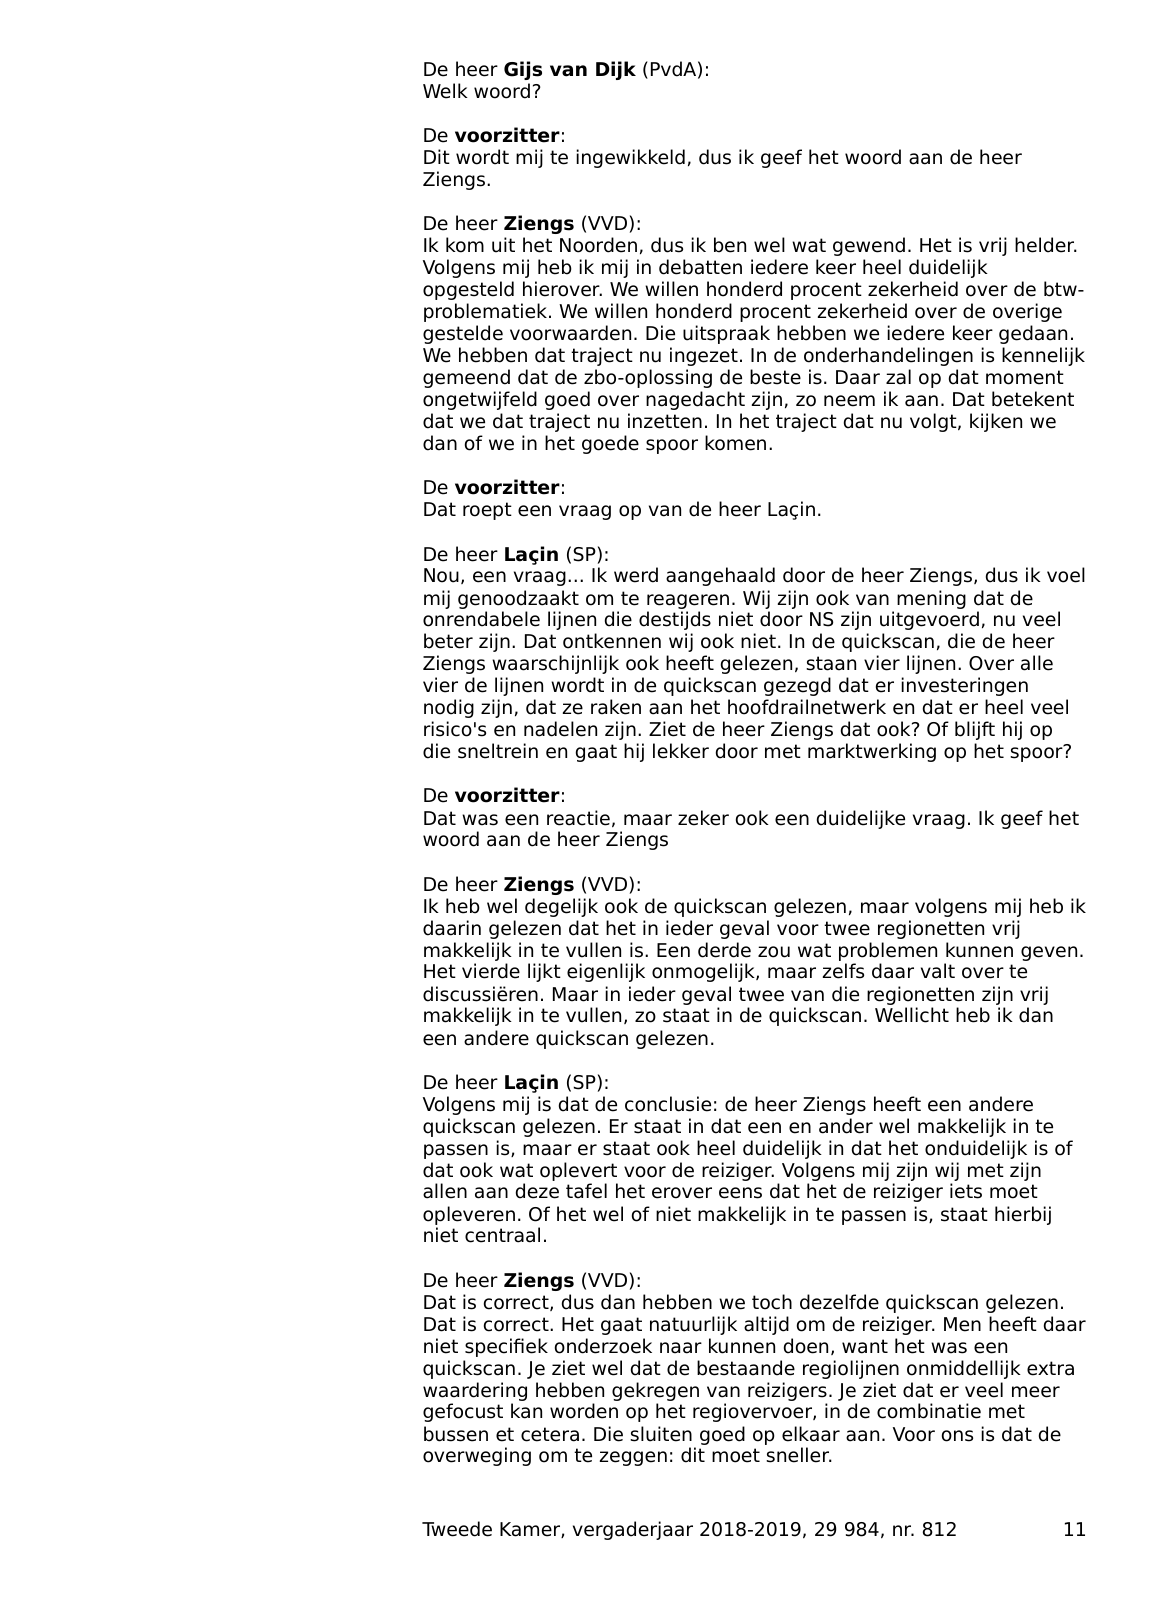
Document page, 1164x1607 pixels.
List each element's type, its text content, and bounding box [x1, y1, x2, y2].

text De heer Gijs van Dijk (PvdA): [422, 59, 1087, 81]
text De heer Laçin (SP): [422, 1072, 1087, 1093]
text De heer Ziengs (VVD): [422, 213, 1087, 235]
text De heer Laçin (SP): [422, 543, 1087, 565]
text Dat is correct, dus dan hebben we toch dezelfde quickscan gelezen. Dat is correct. Het gaat natuurlijk altijd om de reiziger. Men heeft daar niet specifiek onderzoek naar kunnen doen, want het was een quickscan. Je ziet wel dat de bestaande regiolijnen onmiddellijk extra waardering hebben gekregen van reizigers. Je ziet dat er veel meer gefocust kan worden op het regiovervoer, in de combinatie met bussen et cetera. Die sluiten goed op elkaar aan. Voor ons is dat de overweging om te zeggen: dit moet sneller. [422, 1292, 1087, 1467]
text De voorzitter: [422, 125, 1087, 147]
text Dit wordt mij te ingewikkeld, dus ik geef het woord aan de heer Ziengs. [422, 147, 1087, 191]
text De voorzitter: [422, 785, 1087, 807]
text Dat roept een vraag op van de heer Laçin. [422, 499, 1087, 521]
text De voorzitter: [422, 477, 1087, 499]
text Welk woord? [422, 81, 1087, 103]
text De heer Ziengs (VVD): [422, 873, 1087, 896]
text Ik kom uit het Noorden, dus ik ben wel wat gewend. Het is vrij helder. Volgens mij heb ik mij in debatten iedere keer heel duidelijk opgesteld hierover. We willen honderd procent zekerheid over de btw-problematiek. We willen honderd procent zekerheid over de overige gestelde voorwaarden. Die uitspraak hebben we iedere keer gedaan. We hebben dat traject nu ingezet. In de onderhandelingen is kennelijk gemeend dat de zbo-oplossing de beste is. Daar zal op dat moment ongetwijfeld goed over nagedacht zijn, zo neem ik aan. Dat betekent dat we dat traject nu inzetten. In het traject dat nu volgt, kijken we dan of we in het goede spoor komen. [422, 235, 1087, 455]
text Nou, een vraag... Ik werd aangehaald door de heer Ziengs, dus ik voel mij genoodzaakt om te reageren. Wij zijn ook van mening dat de onrendabele lijnen die destijds niet door NS zijn uitgevoerd, nu veel beter zijn. Dat ontkennen wij ook niet. In de quickscan, die de heer Ziengs waarschijnlijk ook heeft gelezen, staan vier lijnen. Over alle vier de lijnen wordt in de quickscan gezegd dat er investeringen nodig zijn, dat ze raken aan het hoofdrailnetwerk en dat er heel veel risico's en nadelen zijn. Ziet de heer Ziengs dat ook? Of blijft hij op die sneltrein en gaat hij lekker door met marktwerking op het spoor? [422, 565, 1087, 763]
text De heer Ziengs (VVD): [422, 1269, 1087, 1292]
text Ik heb wel degelijk ook de quickscan gelezen, maar volgens mij heb ik daarin gelezen dat het in ieder geval voor twee regionetten vrij makkelijk in te vullen is. Een derde zou wat problemen kunnen geven. Het vierde lijkt eigenlijk onmogelijk, maar zelfs daar valt over te discussiëren. Maar in ieder geval twee van die regionetten zijn vrij makkelijk in te vullen, zo staat in de quickscan. Wellicht heb ik dan een andere quickscan gelezen. [422, 896, 1087, 1049]
text Dat was een reactie, maar zeker ook een duidelijke vraag. Ik geef het woord aan de heer Ziengs [422, 807, 1087, 851]
text Volgens mij is dat de conclusie: de heer Ziengs heeft een andere quickscan gelezen. Er staat in dat een en ander wel makkelijk in te passen is, maar er staat ook heel duidelijk in dat het onduidelijk is of dat ook wat oplevert voor de reiziger. Volgens mij zijn wij met zijn allen aan deze tafel het erover eens dat het de reiziger iets moet opleveren. Of het wel of niet makkelijk in te passen is, staat hierbij niet centraal. [422, 1093, 1087, 1247]
